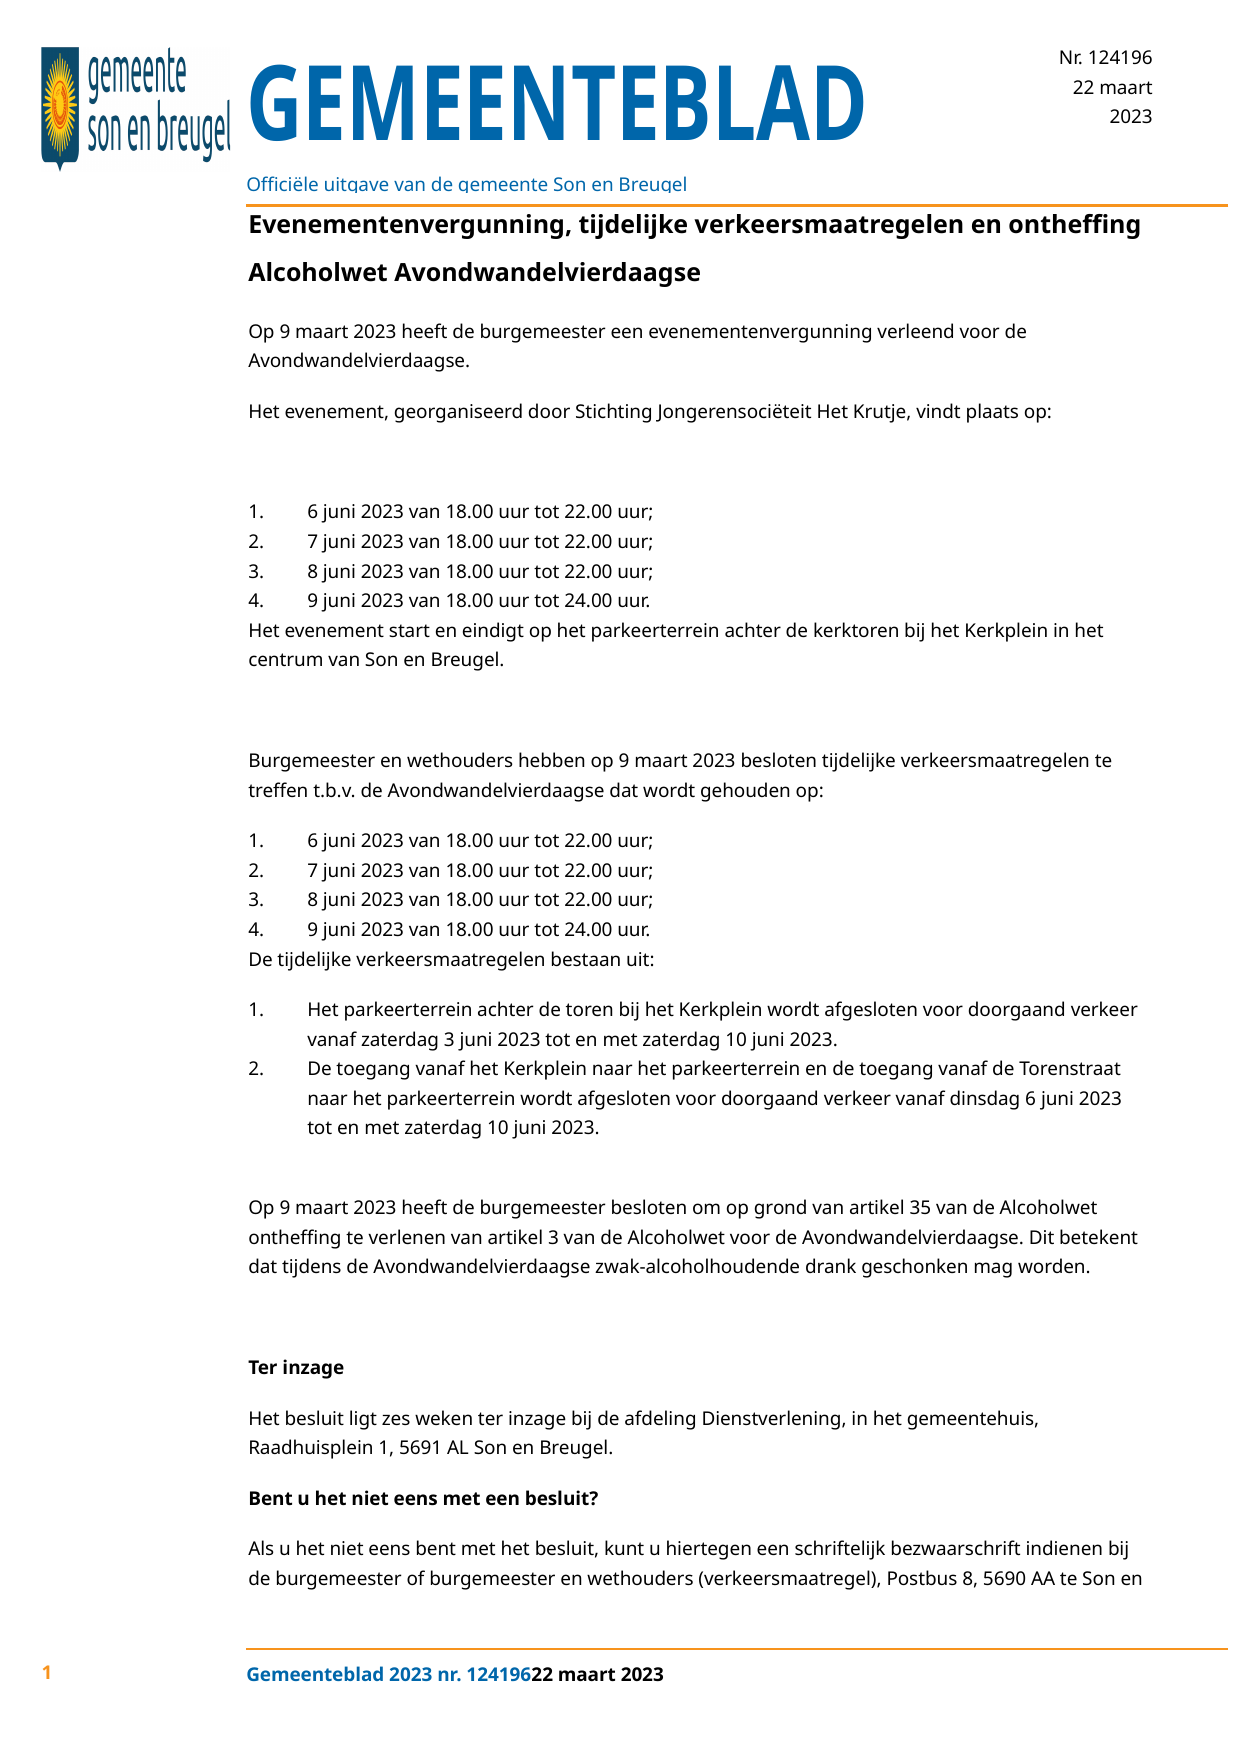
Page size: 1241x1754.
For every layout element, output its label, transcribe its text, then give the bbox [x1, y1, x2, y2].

text Het besluit ligt zes weken ter inzage bij de afdeling Dienstverlening, in het gemeentehuis, Raadhuisplein 1, 5691 AL Son en Breugel. [248, 1405, 1152, 1460]
list 7 juni 2023 van 18.00 uur tot 22.00 uur; [248, 857, 1152, 883]
text Evenementenvergunning, tijdelijke verkeersmaatregelen en ontheffing Alcoholwet Avondwandelvierdaagse [248, 207, 1152, 288]
list 8 juni 2023 van 18.00 uur tot 22.00 uur; [248, 558, 1152, 584]
text Ter inzage [248, 1354, 1152, 1380]
text Bent u het niet eens met een besluit? [248, 1485, 1152, 1511]
list 7 juni 2023 van 18.00 uur tot 22.00 uur; [248, 528, 1152, 554]
list 9 juni 2023 van 18.00 uur tot 24.00 uur. [248, 587, 1152, 613]
list 6 juni 2023 van 18.00 uur tot 22.00 uur; [248, 827, 1152, 853]
text Op 9 maart 2023 heeft de burgemeester besloten om op grond van artikel 35 van de Alcoholwet ontheffing te verlenen van artikel 3 van de Alcoholwet voor de Avondwandelvierdaagse. Dit betekent dat tijdens de Avondwandelvierdaagse zwak-alcoholhoudende drank geschonken mag worden. [248, 1194, 1152, 1279]
list 8 juni 2023 van 18.00 uur tot 22.00 uur; [248, 887, 1152, 912]
picture [41, 47, 231, 172]
list Het parkeerterrein achter de toren bij het Kerkplein wordt afgesloten voor doorgaand verkeer vanaf zaterdag 3 juni 2023 tot en met zaterdag 10 juni 2023. [248, 996, 1152, 1052]
text De tijdelijke verkeersmaatregelen bestaan uit: [248, 946, 1152, 972]
text Het evenement start en eindigt op het parkeerterrein achter de kerktoren bij het Kerkplein in het centrum van Son en Breugel. [248, 617, 1152, 672]
text Als u het niet eens bent met het besluit, kunt u hiertegen een schriftelijk bezwaarschrift indienen bij de burgemeester of burgemeester en wethouders (verkeersmaatregel), Postbus 8, 5690 AA te Son en [248, 1535, 1152, 1591]
text Burgemeester en wethouders hebben op 9 maart 2023 besloten tijdelijke verkeersmaatregelen te treffen t.b.v. de Avondwandelvierdaagse dat wordt gehouden op: [248, 747, 1152, 803]
text Op 9 maart 2023 heeft de burgemeester een evenementenvergunning verleend voor de Avondwandelvierdaagse. [248, 318, 1152, 373]
list 9 juni 2023 van 18.00 uur tot 24.00 uur. [248, 916, 1152, 942]
list De toegang vanaf het Kerkplein naar het parkeerterrein en de toegang vanaf de Torenstraat naar het parkeerterrein wordt afgesloten voor doorgaand verkeer vanaf dinsdag 6 juni 2023 tot en met zaterdag 10 juni 2023. [248, 1055, 1152, 1140]
text Het evenement, georganiseerd door Stichting Jongerensociëteit Het Krutje, vindt plaats op: [248, 398, 1152, 424]
list 6 juni 2023 van 18.00 uur tot 22.00 uur; [248, 499, 1152, 524]
